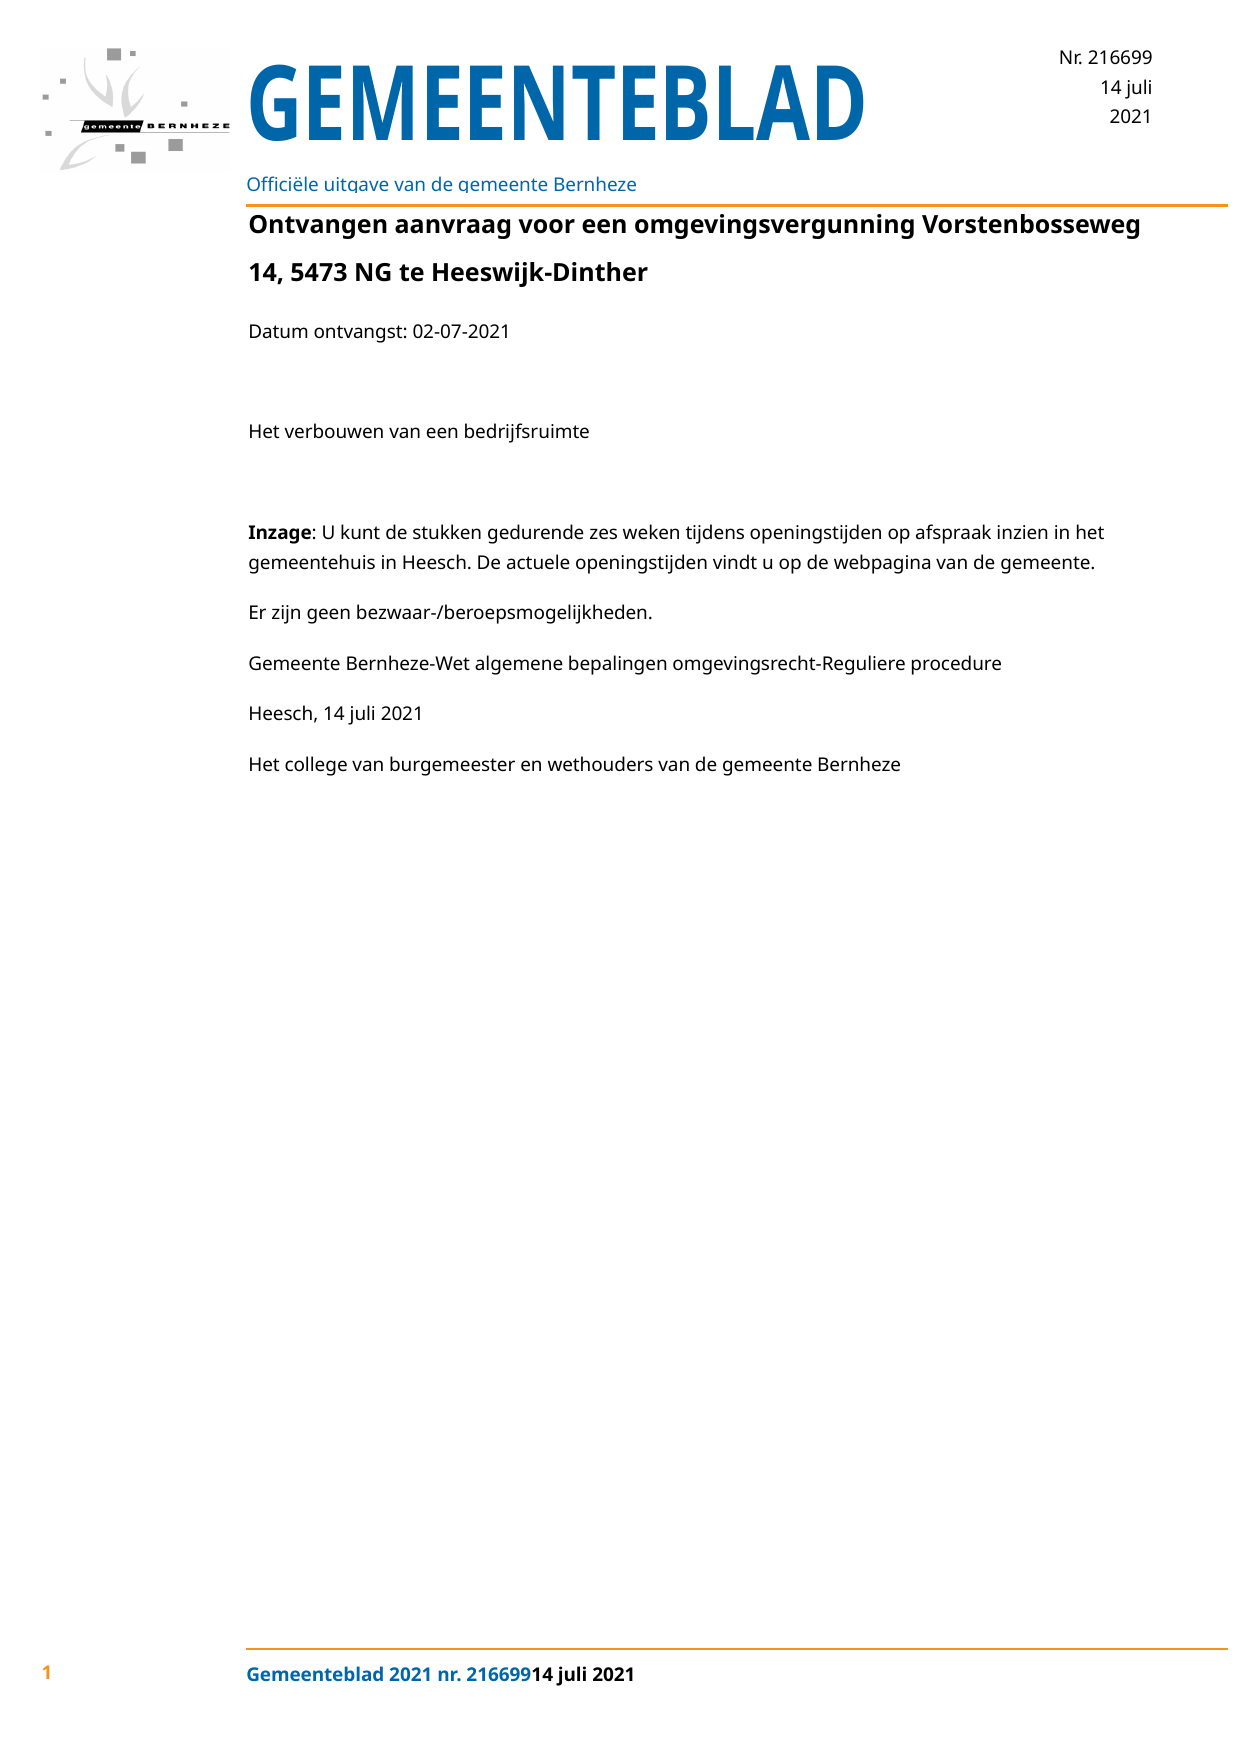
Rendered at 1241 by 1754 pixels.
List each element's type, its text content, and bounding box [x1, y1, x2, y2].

text Datum ontvangst: 02-07-2021 [248, 318, 1152, 344]
text Ontvangen aanvraag voor een omgevingsvergunning Vorstenbosseweg 14, 5473 NG te Heeswijk-Dinther [248, 207, 1152, 288]
text Er zijn geen bezwaar-/beroepsmogelijkheden. [248, 599, 1152, 625]
text Inzage: U kunt de stukken gedurende zes weken tijdens openingstijden op afspraak inzien in het gemeentehuis in Heesch. De actuele openingstijden vindt u op de webpagina van de gemeente. [248, 519, 1152, 575]
text Het verbouwen van een bedrijfsruimte [248, 419, 1152, 444]
picture [41, 47, 231, 172]
text Gemeente Bernheze-Wet algemene bepalingen omgevingsrecht-Reguliere procedure [248, 650, 1152, 676]
text Heesch, 14 juli 2021 [248, 700, 1152, 726]
text Het college van burgemeester en wethouders van de gemeente Bernheze [248, 751, 1152, 777]
